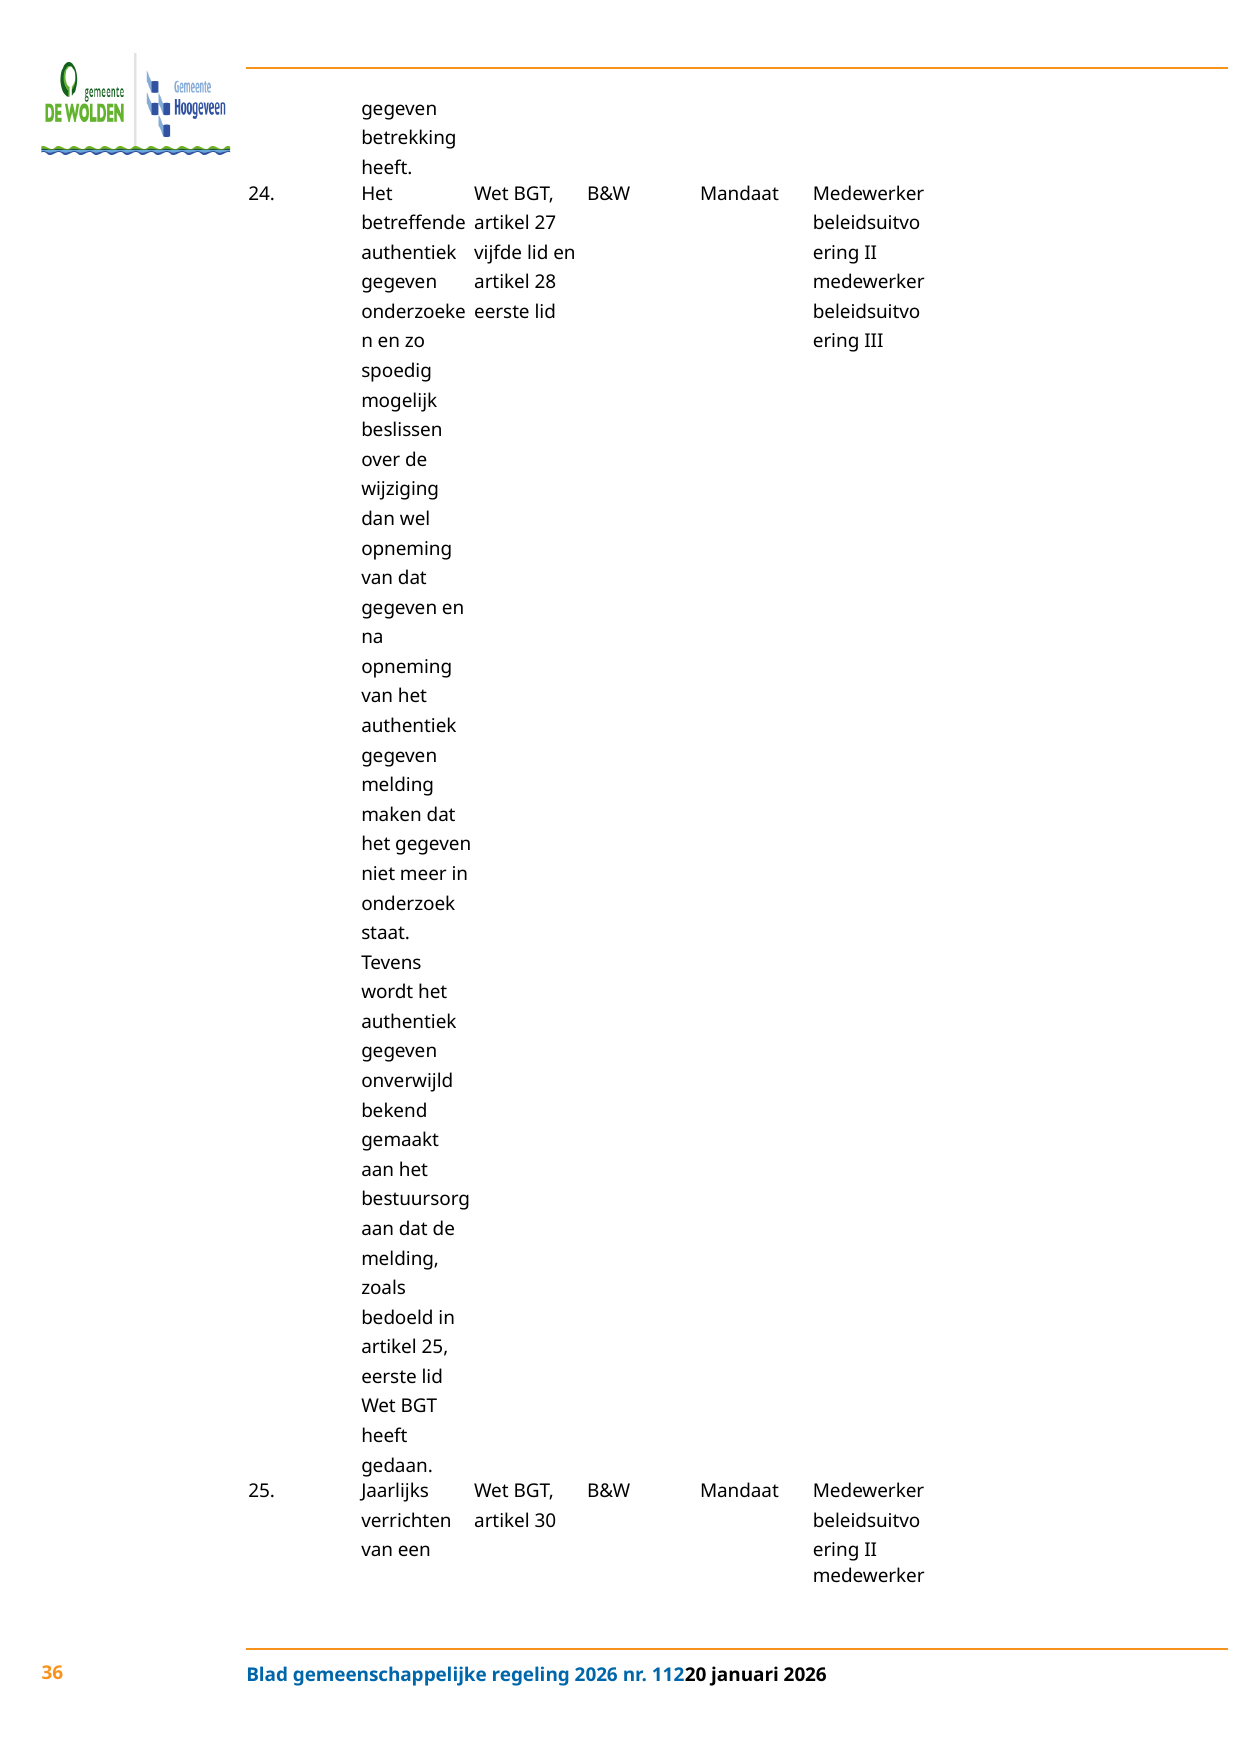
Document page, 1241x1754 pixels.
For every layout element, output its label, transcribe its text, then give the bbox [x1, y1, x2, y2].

table_cell 24. [248, 180, 361, 1477]
table_cell B&W [587, 1478, 700, 1588]
table_cell Mandaat [700, 180, 813, 1477]
table_cell [474, 95, 587, 180]
picture [41, 47, 231, 172]
table_cell [700, 95, 813, 180]
table_cell Jaarlijks verrichten van een [361, 1478, 474, 1588]
table_cell [926, 1478, 1038, 1588]
table_cell B&W [587, 180, 700, 1477]
table_cell 25. [248, 1478, 361, 1588]
table_cell medewerker [813, 1563, 926, 1588]
table_cell gegeven betrekking heeft. [361, 95, 474, 180]
table_cell [926, 95, 1038, 180]
table_cell Medewerker beleidsuitvoering II medewerker beleidsuitvoering III [813, 180, 926, 1477]
table_cell Wet BGT, artikel 30 [474, 1478, 587, 1588]
table_cell [248, 95, 361, 180]
table_cell Wet BGT, artikel 27 vijfde lid en artikel 28 eerste lid [474, 180, 587, 1477]
table_cell Medewerker beleidsuitvoering II [813, 1478, 926, 1562]
table_cell [587, 95, 700, 180]
table_cell [926, 180, 1038, 1477]
table_cell Mandaat [700, 1478, 813, 1588]
table_cell [813, 95, 926, 180]
table_cell Het betreffende authentiek gegeven onderzoeken en zo spoedig mogelijk beslissen over de wijziging dan wel opneming van dat gegeven en na opneming van het authentiek gegeven melding maken dat het gegeven niet meer in onderzoek staat. Tevens wordt het authentiek gegeven onverwijld bekend gemaakt aan het bestuursorgaan dat de melding, zoals bedoeld in artikel 25, eerste lid Wet BGT heeft gedaan. [361, 180, 474, 1477]
